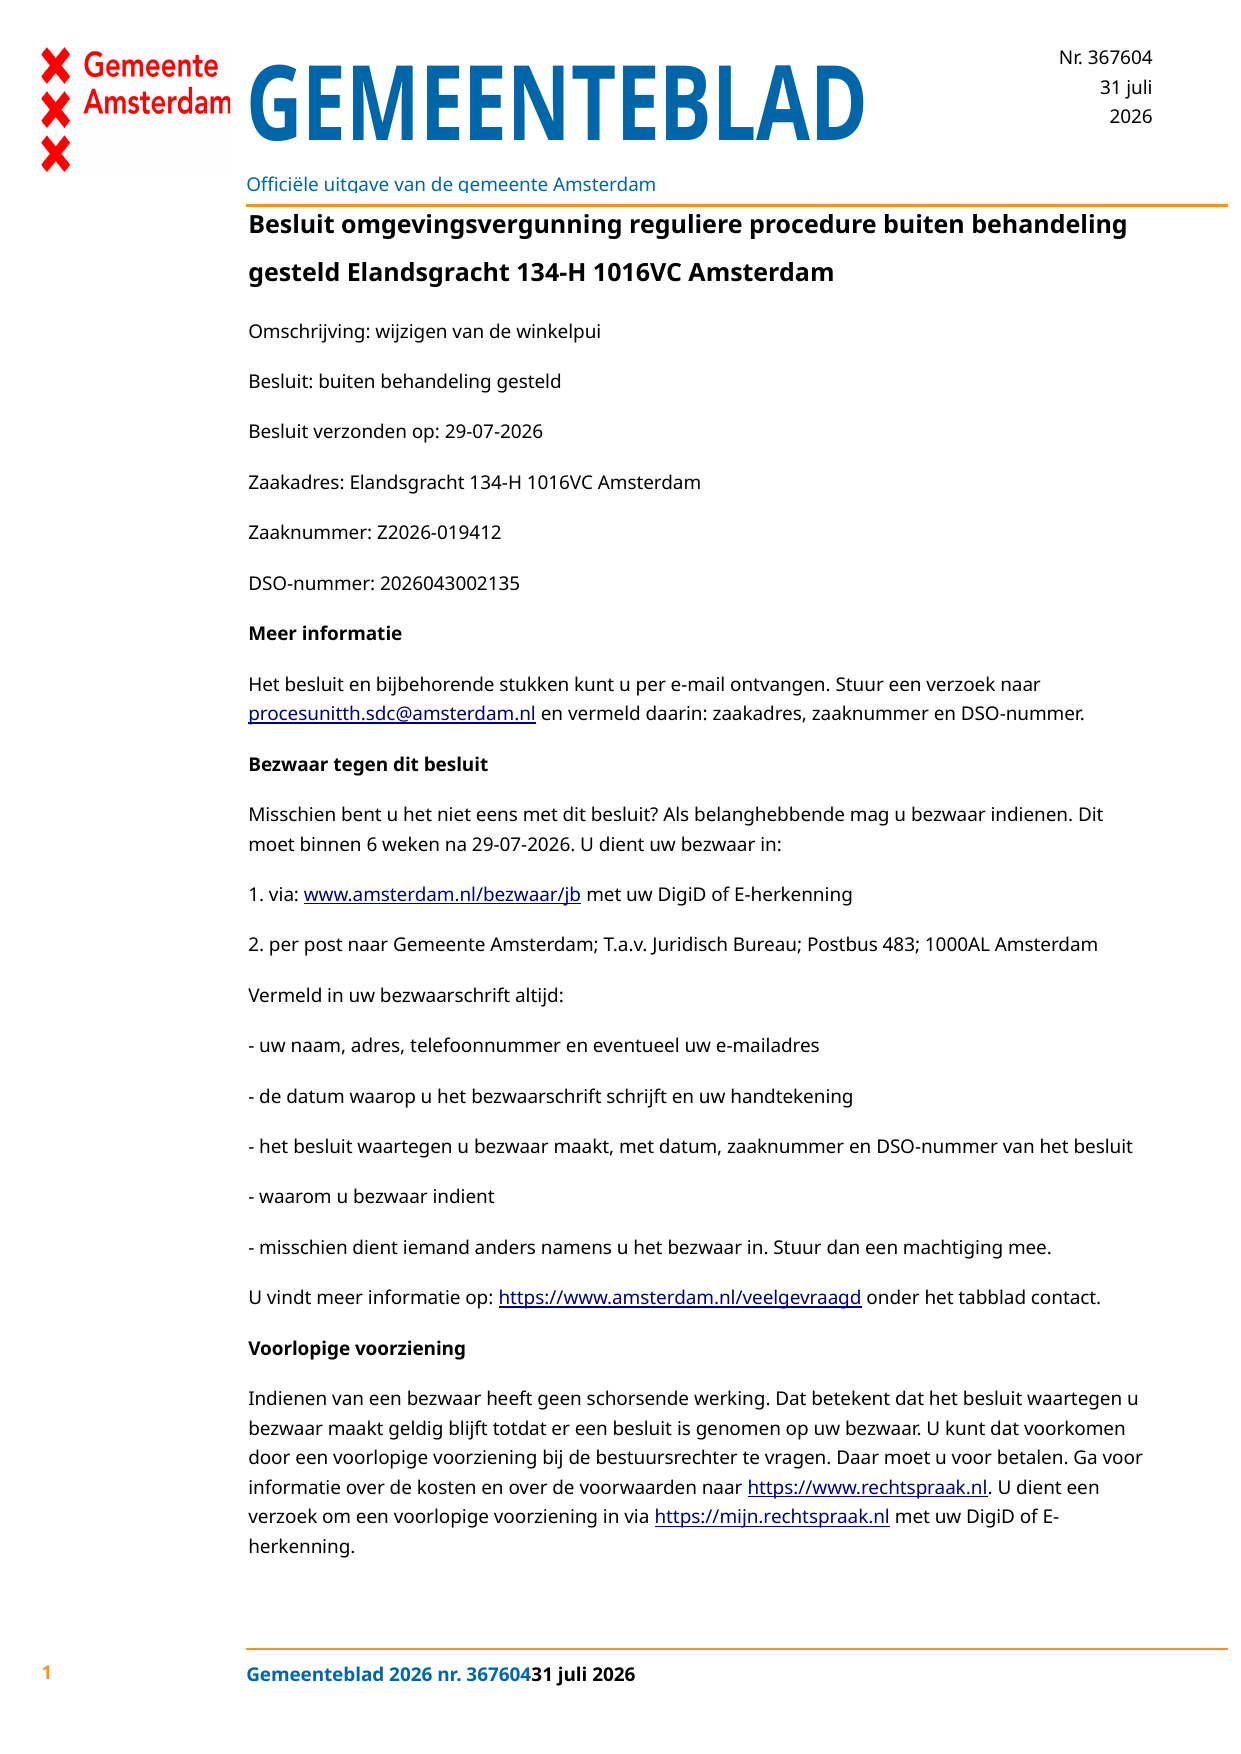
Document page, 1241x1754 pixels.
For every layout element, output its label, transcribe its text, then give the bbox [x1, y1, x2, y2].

text Misschien bent u het niet eens met dit besluit? Als belanghebbende mag u bezwaar indienen. Dit moet binnen 6 weken na 29-07-2026. U dient uw bezwaar in: [248, 801, 1152, 857]
text 1. via: www.amsterdam.nl/bezwaar/jb met uw DigiD of E-herkenning [248, 881, 1152, 907]
text Het besluit en bijbehorende stukken kunt u per e-mail ontvangen. Stuur een verzoek naar procesunitth.sdc@amsterdam.nl en vermeld daarin: zaakadres, zaaknummer en DSO-nummer. [248, 671, 1152, 726]
picture [41, 47, 231, 172]
text - misschien dient iemand anders namens u het bezwaar in. Stuur dan een machtiging mee. [248, 1234, 1152, 1260]
text Meer informatie [248, 620, 1152, 646]
text DSO-nummer: 2026043002135 [248, 570, 1152, 596]
text Vermeld in uw bezwaarschrift altijd: [248, 982, 1152, 1008]
text Omschrijving: wijzigen van de winkelpui [248, 318, 1152, 344]
text Besluit omgevingsvergunning reguliere procedure buiten behandeling gesteld Elandsgracht 134-H 1016VC Amsterdam [248, 207, 1152, 288]
text Besluit verzonden op: 29-07-2026 [248, 419, 1152, 444]
text - waarom u bezwaar indient [248, 1184, 1152, 1209]
text - uw naam, adres, telefoonnummer en eventueel uw e-mailadres [248, 1032, 1152, 1058]
text - de datum waarop u het bezwaarschrift schrijft en uw handtekening [248, 1083, 1152, 1109]
text 2. per post naar Gemeente Amsterdam; T.a.v. Juridisch Bureau; Postbus 483; 1000AL Amsterdam [248, 932, 1152, 957]
text Zaakadres: Elandsgracht 134-H 1016VC Amsterdam [248, 469, 1152, 495]
text Bezwaar tegen dit besluit [248, 751, 1152, 777]
text Zaaknummer: Z2026-019412 [248, 519, 1152, 545]
text U vindt meer informatie op: https://www.amsterdam.nl/veelgevraagd onder het tabblad contact. [248, 1284, 1152, 1310]
text - het besluit waartegen u bezwaar maakt, met datum, zaaknummer en DSO-nummer van het besluit [248, 1133, 1152, 1159]
text Indienen van een bezwaar heeft geen schorsende werking. Dat betekent dat het besluit waartegen u bezwaar maakt geldig blijft totdat er een besluit is genomen op uw bezwaar. U kunt dat voorkomen door een voorlopige voorziening bij de bestuursrechter te vragen. Daar moet u voor betalen. Ga voor informatie over de kosten en over de voorwaarden naar https://www.rechtspraak.nl. U dient een verzoek om een voorlopige voorziening in via https://mijn.rechtspraak.nl met uw DigiD of E-herkenning. [248, 1385, 1152, 1559]
text Besluit: buiten behandeling gesteld [248, 368, 1152, 394]
text Voorlopige voorziening [248, 1335, 1152, 1361]
